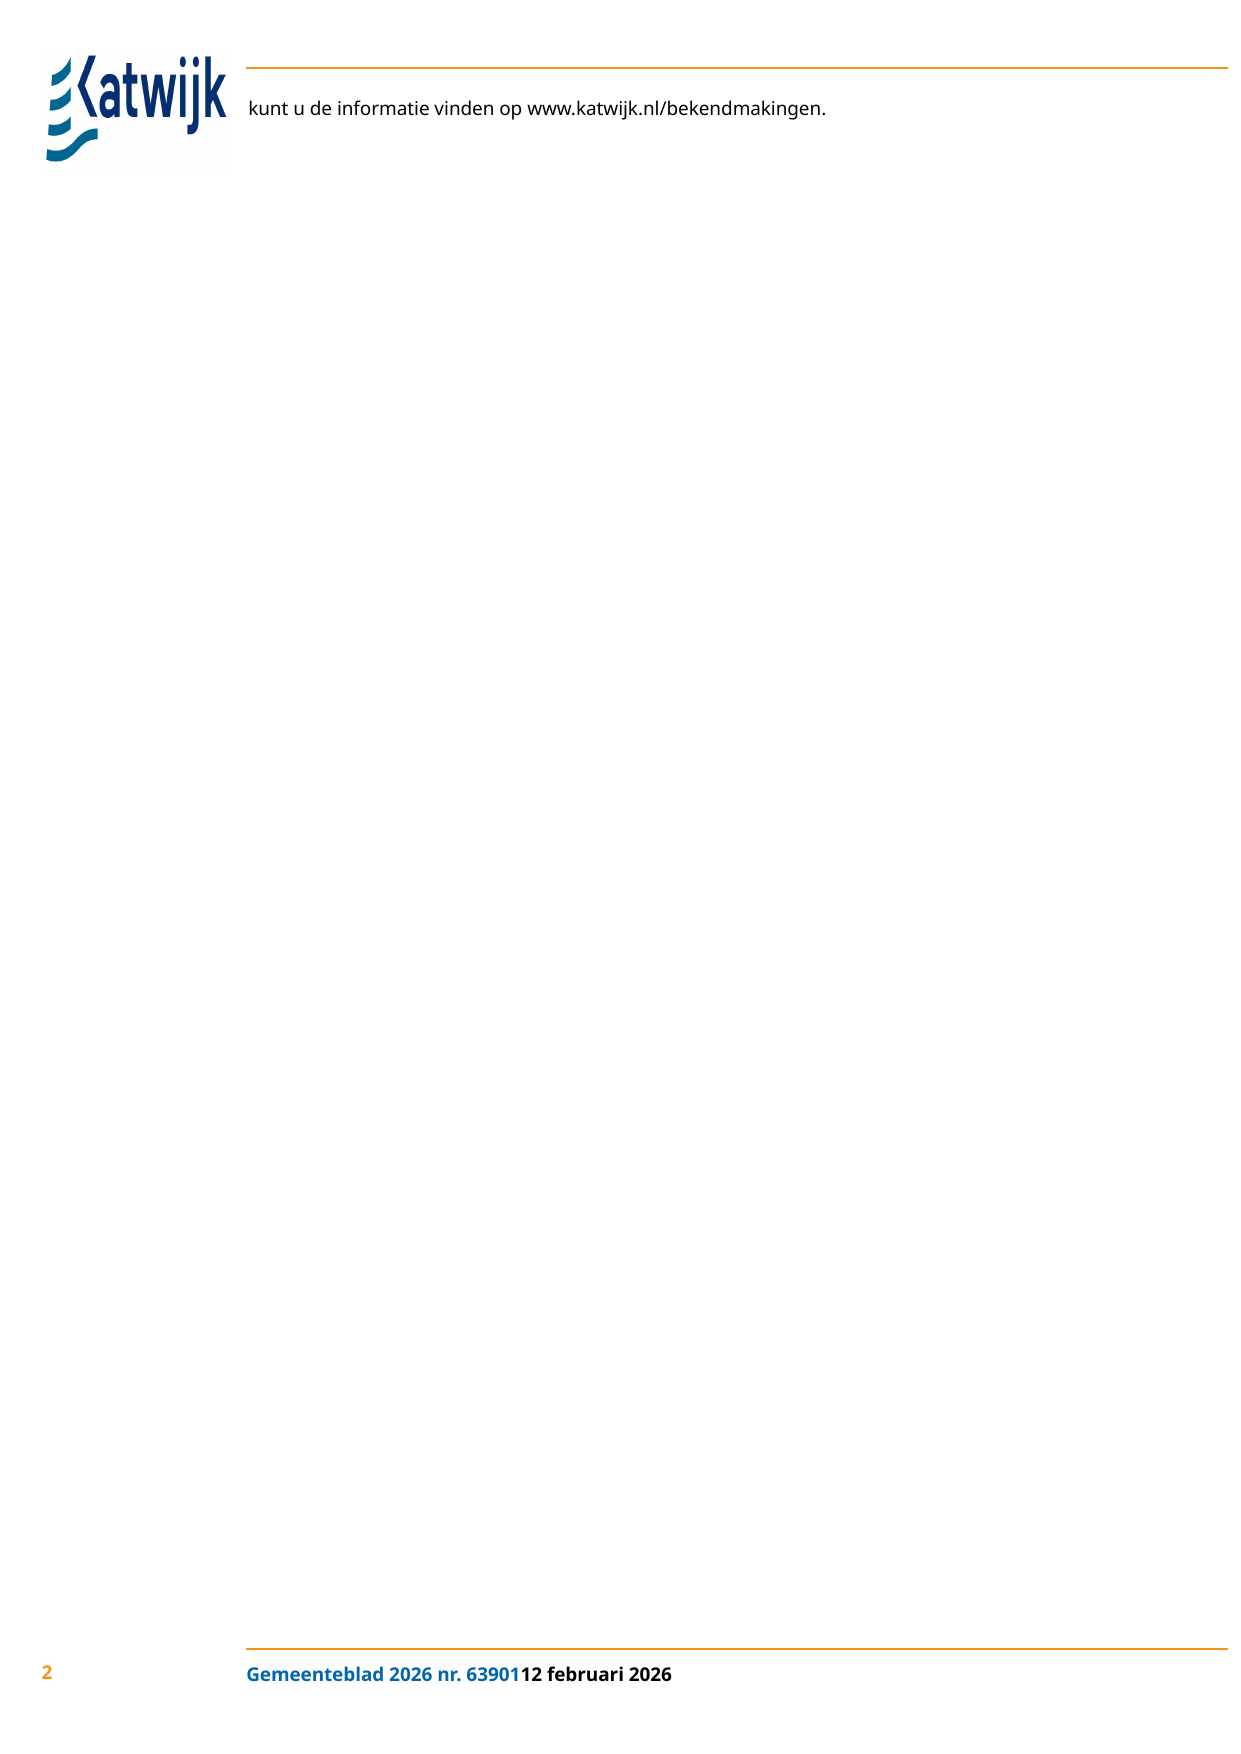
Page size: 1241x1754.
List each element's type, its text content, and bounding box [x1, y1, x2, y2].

picture [41, 47, 231, 172]
text kunt u de informatie vinden op www.katwijk.nl/bekendmakingen. [248, 95, 1152, 121]
